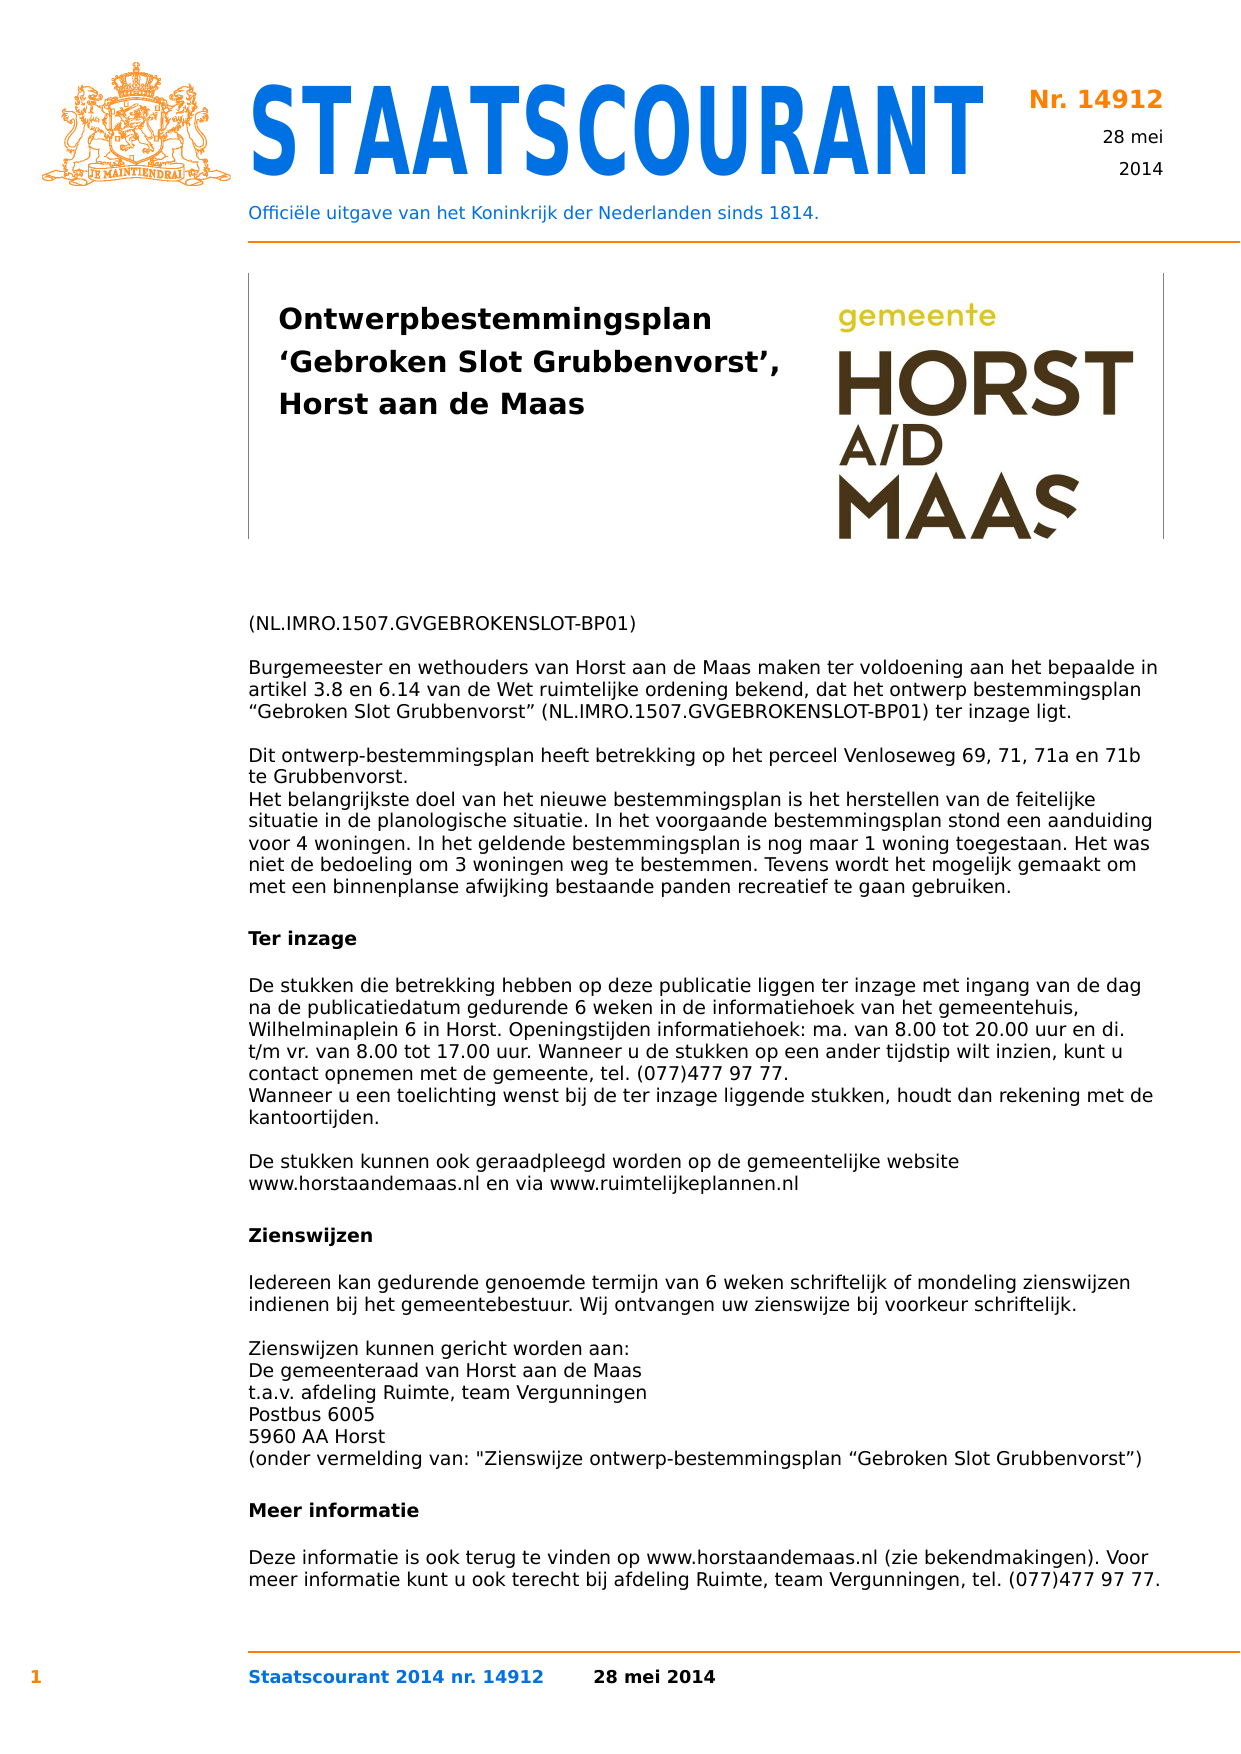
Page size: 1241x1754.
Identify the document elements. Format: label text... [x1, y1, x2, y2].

text 5960 AA Horst [248, 1426, 1163, 1448]
text Zienswijzen kunnen gericht worden aan: [248, 1338, 1163, 1360]
text Wanneer u een toelichting wenst bij de ter inzage liggende stukken, houdt dan rekening met de kantoortijden. [248, 1085, 1163, 1129]
picture [41, 62, 231, 186]
text De gemeenteraad van Horst aan de Maas [248, 1360, 1163, 1382]
subtitle Meer informatie [248, 1500, 1163, 1522]
table_cell 2014 [998, 153, 1240, 203]
text De stukken kunnen ook geraadpleegd worden op de gemeentelijke website www.horstaandemaas.nl en via www.ruimtelijkeplannen.nl [248, 1151, 1163, 1195]
table_header STAATSCOURANT [248, 62, 998, 203]
subtitle Zienswijzen [248, 1225, 1163, 1247]
text Het belangrijkste doel van het nieuwe bestemmingsplan is het herstellen van de feitelijke situatie in de planologische situatie. In het voorgaande bestemmingsplan stond een aanduiding voor 4 woningen. In het geldende bestemmingsplan is nog maar 1 woning toegestaan. Het was niet de bedoeling om 3 woningen weg te bestemmen. Tevens wordt het mogelijk gemaakt om met een binnenplanse afwijking bestaande panden recreatief te gaan gebruiken. [248, 788, 1163, 898]
table_cell 28 mei [998, 121, 1240, 153]
text t.a.v. afdeling Ruimte, team Vergunningen [248, 1382, 1163, 1404]
text Deze informatie is ook terug te vinden op www.horstaandemaas.nl (zie bekendmakingen). Voor meer informatie kunt u ook terecht bij afdeling Ruimte, team Vergunningen, tel. (077)477 97 77. [248, 1547, 1163, 1591]
text Dit ontwerp-bestemmingsplan heeft betrekking op het perceel Venloseweg 69, 71, 71a en 71b te Grubbenvorst. [248, 744, 1163, 788]
text Postbus 6005 [248, 1404, 1163, 1426]
text (onder vermelding van: "Zienswijze ontwerp-bestemmingsplan “Gebroken Slot Grubbenvorst”) [248, 1448, 1163, 1470]
subtitle Ontwerpbestemmingsplan ‘Gebroken Slot Grubbenvorst’, Horst aan de Maas [249, 273, 1163, 539]
text Iedereen kan gedurende genoemde termijn van 6 weken schriftelijk of mondeling zienswijzen indienen bij het gemeentebestuur. Wij ontvangen uw zienswijze bij voorkeur schriftelijk. [248, 1272, 1163, 1316]
table_header Nr. 14912 [998, 62, 1240, 121]
text (NL.IMRO.1507.GVGEBROKENSLOT-BP01) [248, 613, 1163, 635]
text Burgemeester en wethouders van Horst aan de Maas maken ter voldoening aan het bepaalde in artikel 3.8 en 6.14 van de Wet ruimtelijke ordening bekend, dat het ontwerp bestemmingsplan “Gebroken Slot Grubbenvorst” (NL.IMRO.1507.GVGEBROKENSLOT-BP01) ter inzage ligt. [248, 657, 1163, 723]
text De stukken die betrekking hebben op deze publicatie liggen ter inzage met ingang van de dag na de publicatiedatum gedurende 6 weken in de informatiehoek van het gemeentehuis, Wilhelminaplein 6 in Horst. Openingstijden informatiehoek: ma. van 8.00 tot 20.00 uur en di. t/m vr. van 8.00 tot 17.00 uur. Wanneer u de stukken op een ander tijdstip wilt inzien, kunt u contact opnemen met de gemeente, tel. (077)477 97 77. [248, 975, 1163, 1085]
table_header [25, 62, 248, 241]
table_cell Officiële uitgave van het Koninkrijk der Nederlanden sinds 1814. [248, 203, 1240, 241]
picture [838, 302, 1134, 539]
subtitle Ter inzage [248, 928, 1163, 950]
